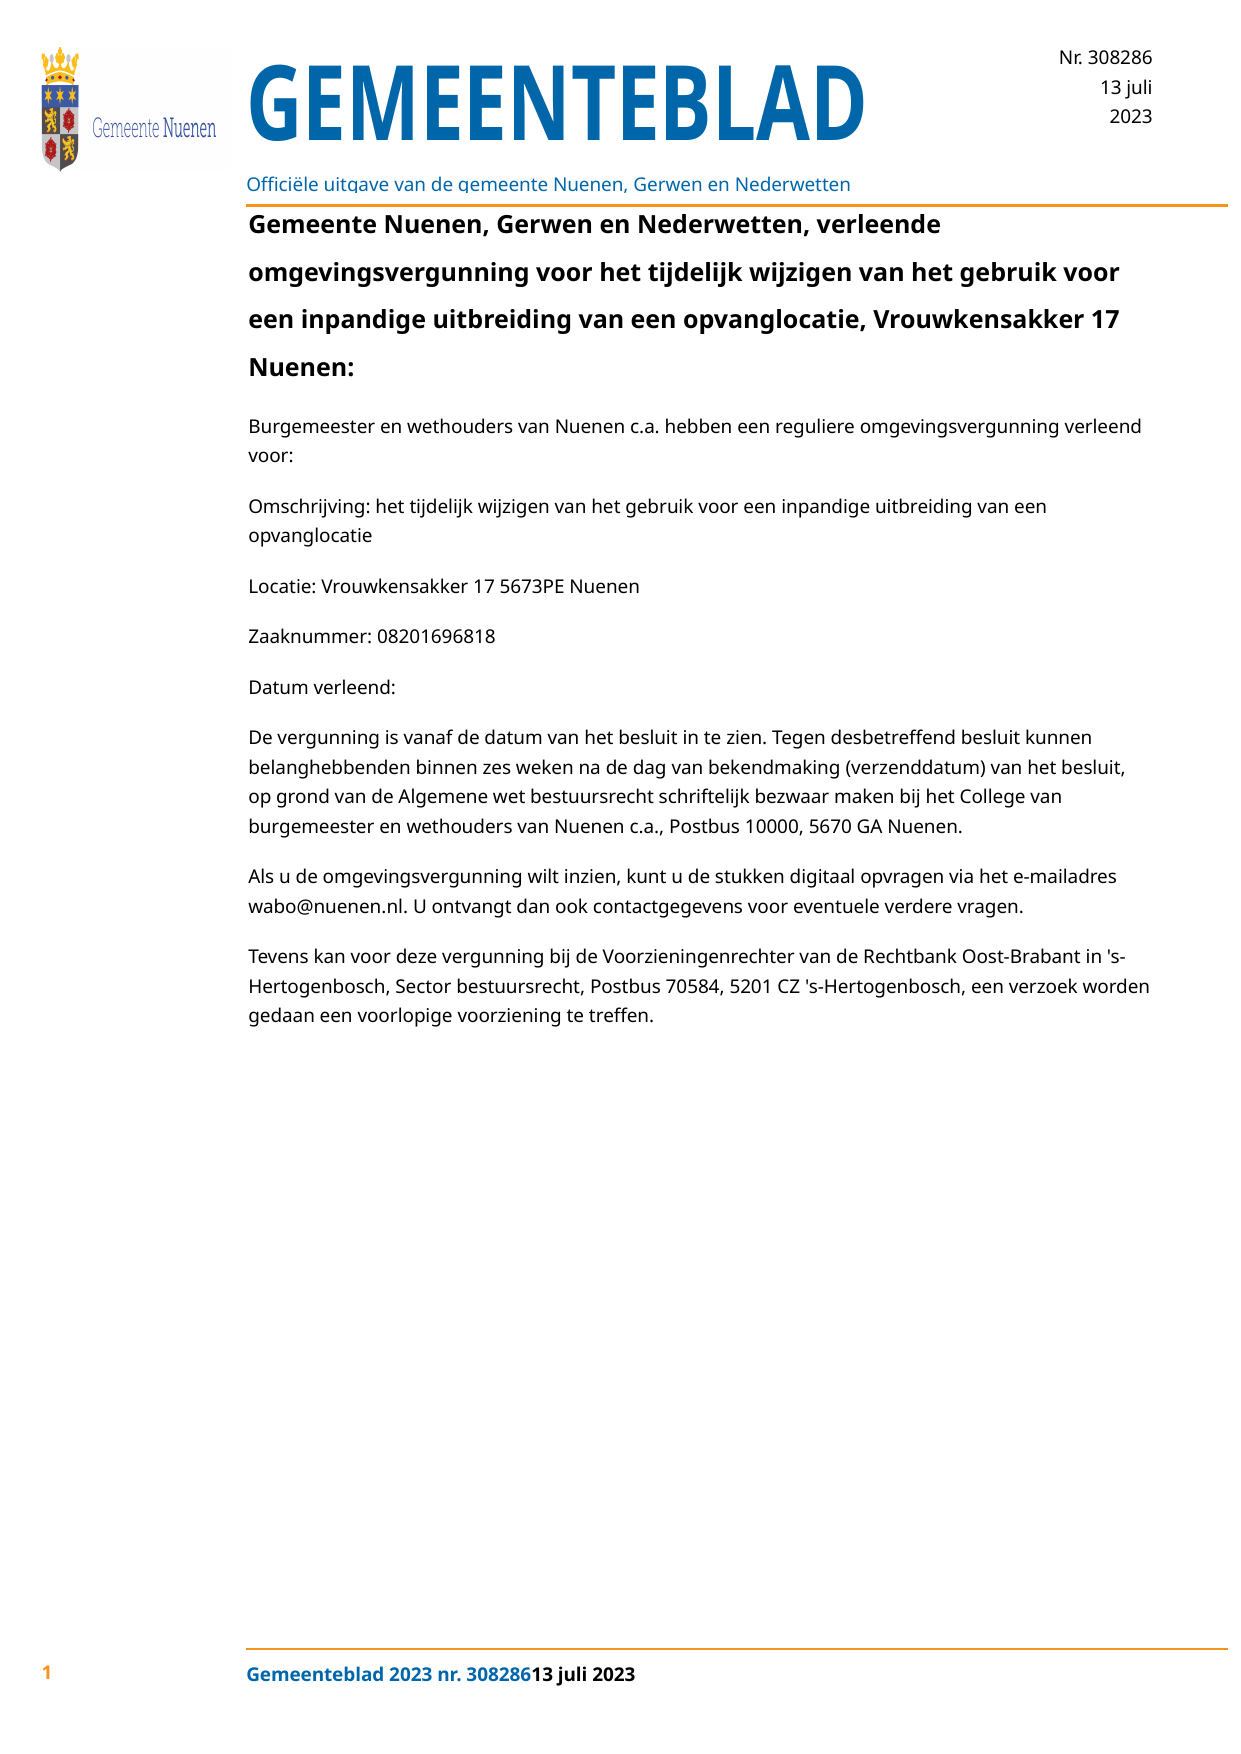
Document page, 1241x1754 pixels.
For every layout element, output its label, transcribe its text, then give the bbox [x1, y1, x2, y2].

text Gemeente Nuenen, Gerwen en Nederwetten, verleende omgevingsvergunning voor het tijdelijk wijzigen van het gebruik voor een inpandige uitbreiding van een opvanglocatie, Vrouwkensakker 17 Nuenen: [248, 207, 1152, 384]
text Locatie: Vrouwkensakker 17 5673PE Nuenen [248, 573, 1152, 599]
text Tevens kan voor deze vergunning bij de Voorzieningenrechter van de Rechtbank Oost-Brabant in 's-Hertogenbosch, Sector bestuursrecht, Postbus 70584, 5201 CZ 's-Hertogenbosch, een verzoek worden gedaan een voorlopige voorziening te treffen. [248, 943, 1152, 1028]
text Burgemeester en wethouders van Nuenen c.a. hebben een reguliere omgevingsvergunning verleend voor: [248, 413, 1152, 468]
text Omschrijving: het tijdelijk wijzigen van het gebruik voor een inpandige uitbreiding van een opvanglocatie [248, 493, 1152, 548]
text Datum verleend: [248, 674, 1152, 700]
text De vergunning is vanaf de datum van het besluit in te zien. Tegen desbetreffend besluit kunnen belanghebbenden binnen zes weken na de dag van bekendmaking (verzenddatum) van het besluit, op grond van de Algemene wet bestuursrecht schriftelijk bezwaar maken bij het College van burgemeester en wethouders van Nuenen c.a., Postbus 10000, 5670 GA Nuenen. [248, 724, 1152, 839]
text Als u de omgevingsvergunning wilt inzien, kunt u de stukken digitaal opvragen via het e-mailadres wabo@nuenen.nl. U ontvangt dan ook contactgegevens voor eventuele verdere vragen. [248, 863, 1152, 919]
picture [41, 47, 231, 172]
text Zaaknummer: 08201696818 [248, 623, 1152, 649]
